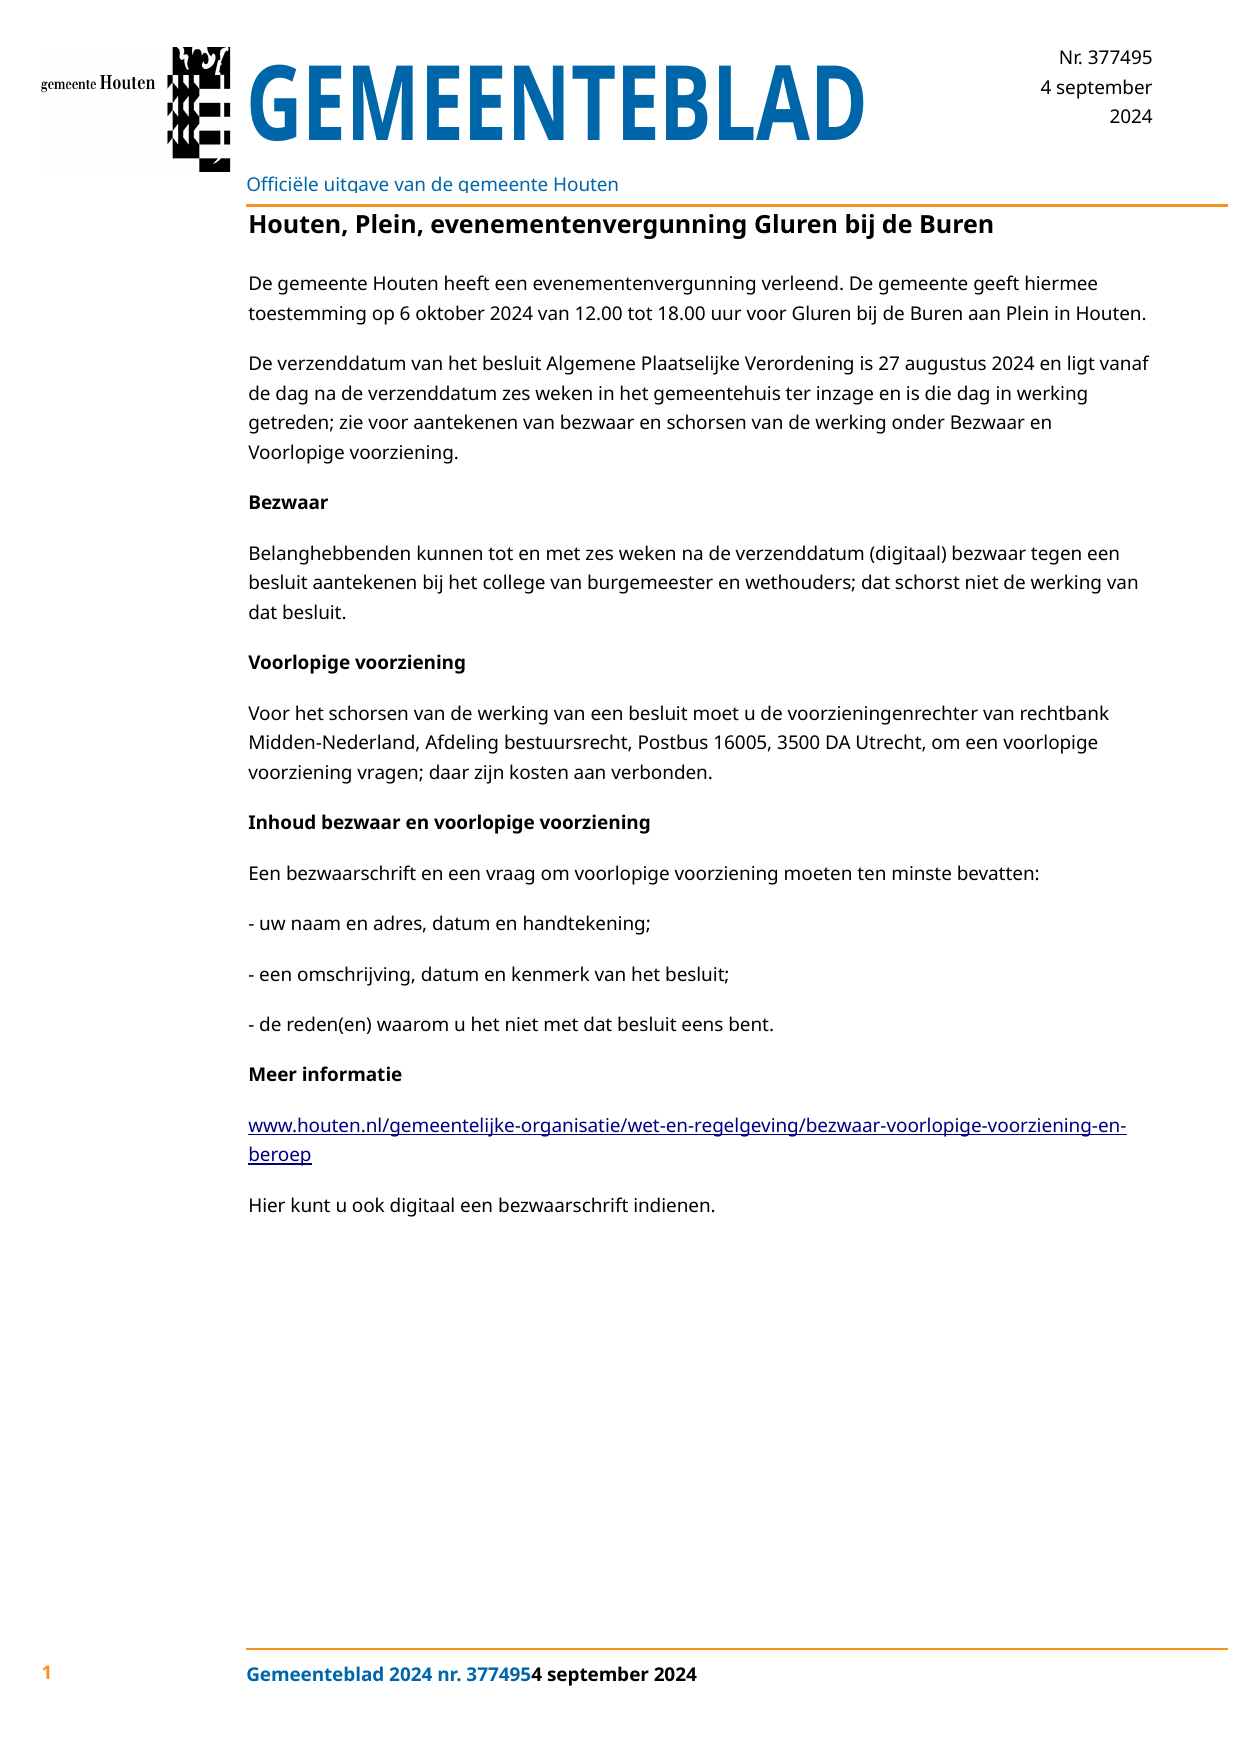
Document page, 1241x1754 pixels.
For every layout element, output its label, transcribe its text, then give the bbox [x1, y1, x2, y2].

text De gemeente Houten heeft een evenementenvergunning verleend. De gemeente geeft hiermee toestemming op 6 oktober 2024 van 12.00 tot 18.00 uur voor Gluren bij de Buren aan Plein in Houten. [248, 270, 1152, 326]
text Bezwaar [248, 489, 1152, 515]
text - uw naam en adres, datum en handtekening; [248, 910, 1152, 936]
text - een omschrijving, datum en kenmerk van het besluit; [248, 961, 1152, 986]
text Hier kunt u ook digitaal een bezwaarschrift indienen. [248, 1192, 1152, 1218]
text - de reden(en) waarom u het niet met dat besluit eens bent. [248, 1011, 1152, 1037]
text De verzenddatum van het besluit Algemene Plaatselijke Verordening is 27 augustus 2024 en ligt vanaf de dag na de verzenddatum zes weken in het gemeentehuis ter inzage en is die dag in werking getreden; zie voor aantekenen van bezwaar en schorsen van de werking onder Bezwaar en Voorlopige voorziening. [248, 350, 1152, 465]
picture [41, 47, 231, 172]
text Voor het schorsen van de werking van een besluit moet u de voorzieningenrechter van rechtbank Midden-Nederland, Afdeling bestuursrecht, Postbus 16005, 3500 DA Utrecht, om een voorlopige voorziening vragen; daar zijn kosten aan verbonden. [248, 700, 1152, 785]
text Inhoud bezwaar en voorlopige voorziening [248, 809, 1152, 835]
text Belanghebbenden kunnen tot en met zes weken na de verzenddatum (digitaal) bezwaar tegen een besluit aantekenen bij het college van burgemeester en wethouders; dat schorst niet de werking van dat besluit. [248, 540, 1152, 625]
text Houten, Plein, evenementenvergunning Gluren bij de Buren [248, 207, 1152, 241]
text Een bezwaarschrift en een vraag om voorlopige voorziening moeten ten minste bevatten: [248, 860, 1152, 886]
text www.houten.nl/gemeentelijke-organisatie/wet-en-regelgeving/bezwaar-voorlopige-voorziening-en-beroep [248, 1112, 1152, 1167]
text Meer informatie [248, 1062, 1152, 1087]
text Voorlopige voorziening [248, 649, 1152, 675]
